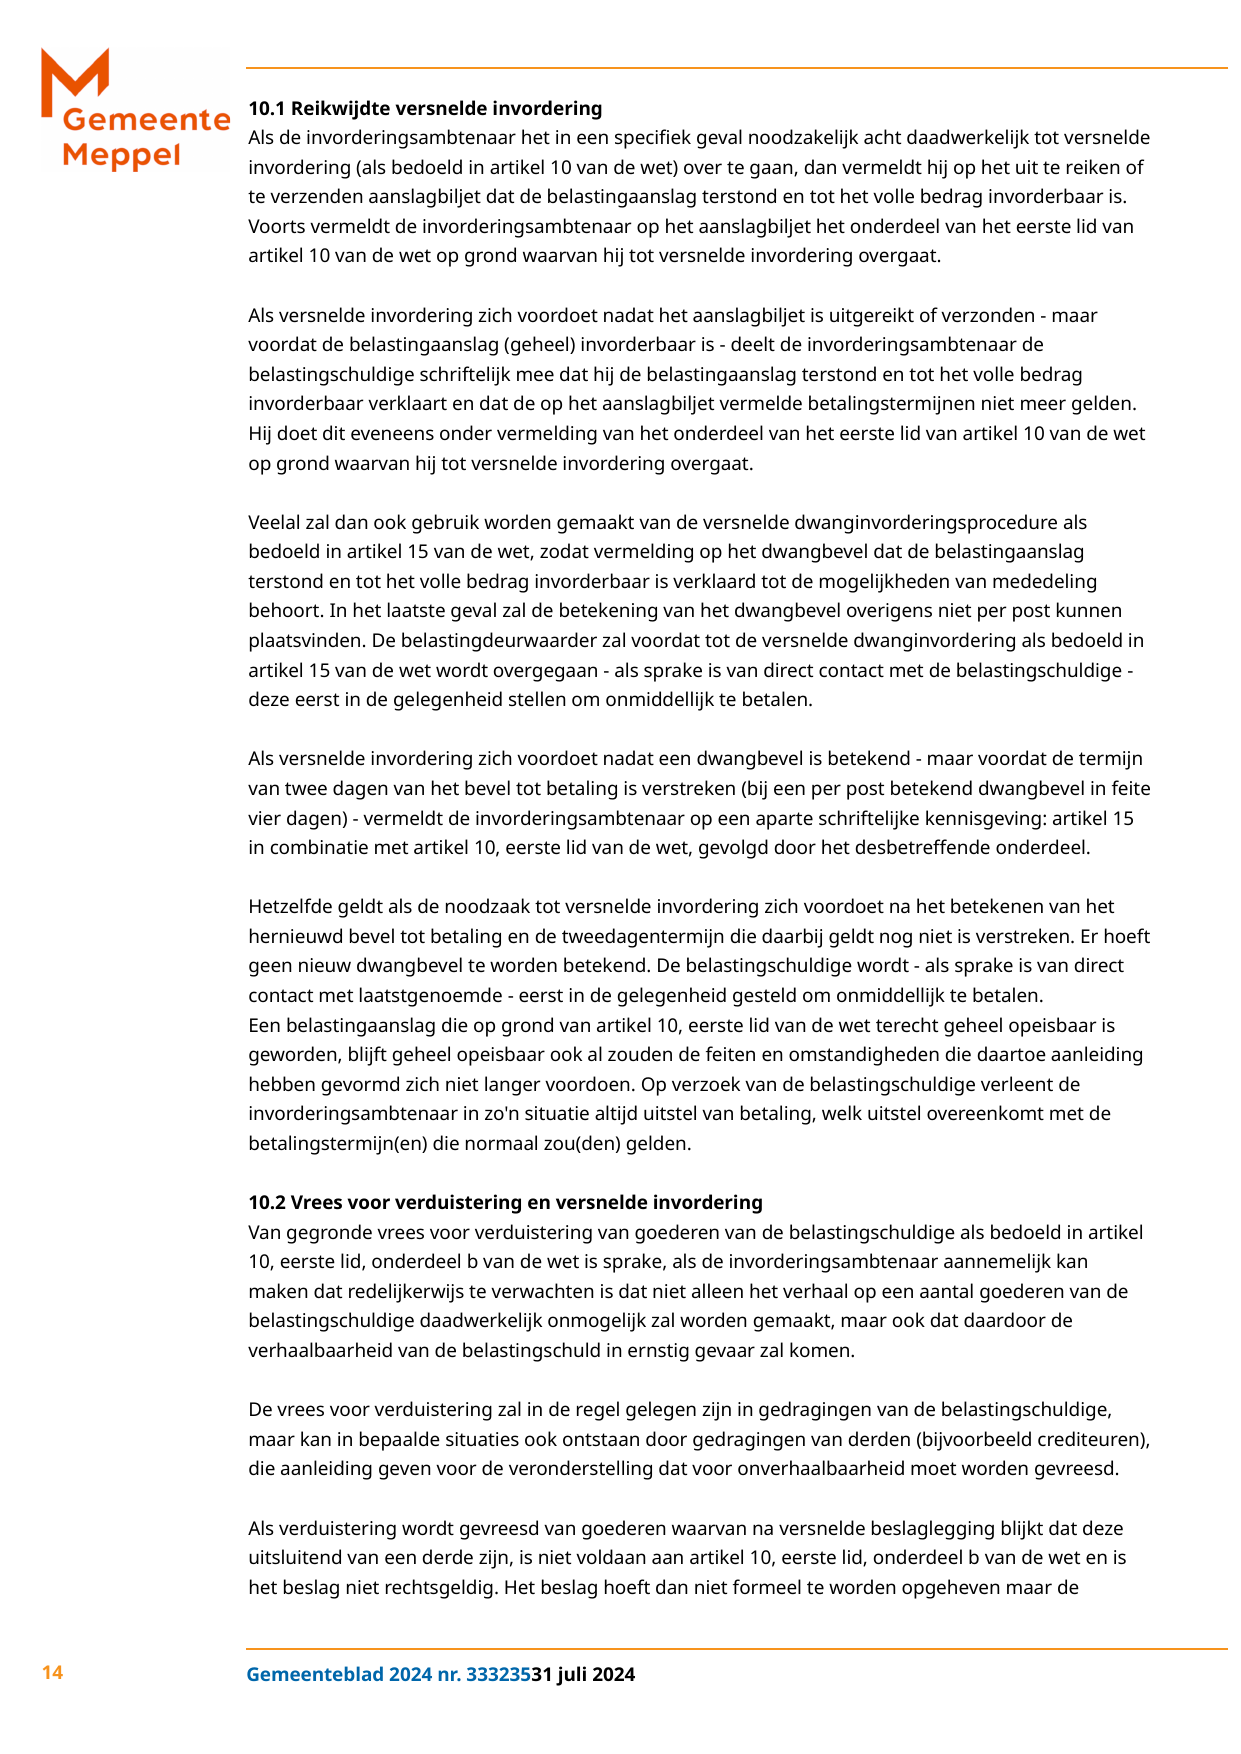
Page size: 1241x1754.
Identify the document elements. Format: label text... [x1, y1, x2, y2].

picture [41, 47, 231, 172]
text 10.1 Reikwijdte versnelde invordering [248, 95, 1152, 121]
text Van gegronde vrees voor verduistering van goederen van de belastingschuldige als bedoeld in artikel 10, eerste lid, onderdeel b van de wet is sprake, als de invorderingsambtenaar aannemelijk kan maken dat redelijkerwijs te verwachten is dat niet alleen het verhaal op een aantal goederen van de belastingschuldige daadwerkelijk onmogelijk zal worden gemaakt, maar ook dat daardoor de verhaalbaarheid van de belastingschuld in ernstig gevaar zal komen. [248, 1219, 1152, 1363]
text De vrees voor verduistering zal in de regel gelegen zijn in gedragingen van de belastingschuldige, maar kan in bepaalde situaties ook ontstaan door gedragingen van derden (bijvoorbeeld crediteuren), die aanleiding geven voor de veronderstelling dat voor onverhaalbaarheid moet worden gevreesd. [248, 1396, 1152, 1481]
text Als de invorderingsambtenaar het in een specifiek geval noodzakelijk acht daadwerkelijk tot versnelde invordering (als bedoeld in artikel 10 van de wet) over te gaan, dan vermeldt hij op het uit te reiken of te verzenden aanslagbiljet dat de belastingaanslag terstond en tot het volle bedrag invorderbaar is. Voorts vermeldt de invorderingsambtenaar op het aanslagbiljet het onderdeel van het eerste lid van artikel 10 van de wet op grond waarvan hij tot versnelde invordering overgaat. [248, 124, 1152, 268]
text Veelal zal dan ook gebruik worden gemaakt van de versnelde dwanginvorderingsprocedure als bedoeld in artikel 15 van de wet, zodat vermelding op het dwangbevel dat de belastingaanslag terstond en tot het volle bedrag invorderbaar is verklaard tot de mogelijkheden van mededeling behoort. In het laatste geval zal de betekening van het dwangbevel overigens niet per post kunnen plaatsvinden. De belastingdeurwaarder zal voordat tot de versnelde dwanginvordering als bedoeld in artikel 15 van de wet wordt overgegaan - als sprake is van direct contact met de belastingschuldige - deze eerst in de gelegenheid stellen om onmiddellijk te betalen. [248, 509, 1152, 712]
text 10.2 Vrees voor verduistering en versnelde invordering [248, 1189, 1152, 1215]
text Als verduistering wordt gevreesd van goederen waarvan na versnelde beslaglegging blijkt dat deze uitsluitend van een derde zijn, is niet voldaan aan artikel 10, eerste lid, onderdeel b van de wet en is het beslag niet rechtsgeldig. Het beslag hoeft dan niet formeel te worden opgeheven maar de [248, 1515, 1152, 1600]
text Hetzelfde geldt als de noodzaak tot versnelde invordering zich voordoet na het betekenen van het hernieuwd bevel tot betaling en de tweedagentermijn die daarbij geldt nog niet is verstreken. Er hoeft geen nieuw dwangbevel te worden betekend. De belastingschuldige wordt - als sprake is van direct contact met laatstgenoemde - eerst in de gelegenheid gesteld om onmiddellijk te betalen. [248, 893, 1152, 1008]
text Als versnelde invordering zich voordoet nadat het aanslagbiljet is uitgereikt of verzonden - maar voordat de belastingaanslag (geheel) invorderbaar is - deelt de invorderingsambtenaar de belastingschuldige schriftelijk mee dat hij de belastingaanslag terstond en tot het volle bedrag invorderbaar verklaart en dat de op het aanslagbiljet vermelde betalingstermijnen niet meer gelden. Hij doet dit eveneens onder vermelding van het onderdeel van het eerste lid van artikel 10 van de wet op grond waarvan hij tot versnelde invordering overgaat. [248, 302, 1152, 476]
text Als versnelde invordering zich voordoet nadat een dwangbevel is betekend - maar voordat de termijn van twee dagen van het bevel tot betaling is verstreken (bij een per post betekend dwangbevel in feite vier dagen) - vermeldt de invorderingsambtenaar op een aparte schriftelijke kennisgeving: artikel 15 in combinatie met artikel 10, eerste lid van de wet, gevolgd door het desbetreffende onderdeel. [248, 746, 1152, 860]
text Een belastingaanslag die op grond van artikel 10, eerste lid van de wet terecht geheel opeisbaar is geworden, blijft geheel opeisbaar ook al zouden de feiten en omstandigheden die daartoe aanleiding hebben gevormd zich niet langer voordoen. Op verzoek van de belastingschuldige verleent de invorderingsambtenaar in zo'n situatie altijd uitstel van betaling, welk uitstel overeenkomt met de betalingstermijn(en) die normaal zou(den) gelden. [248, 1012, 1152, 1156]
